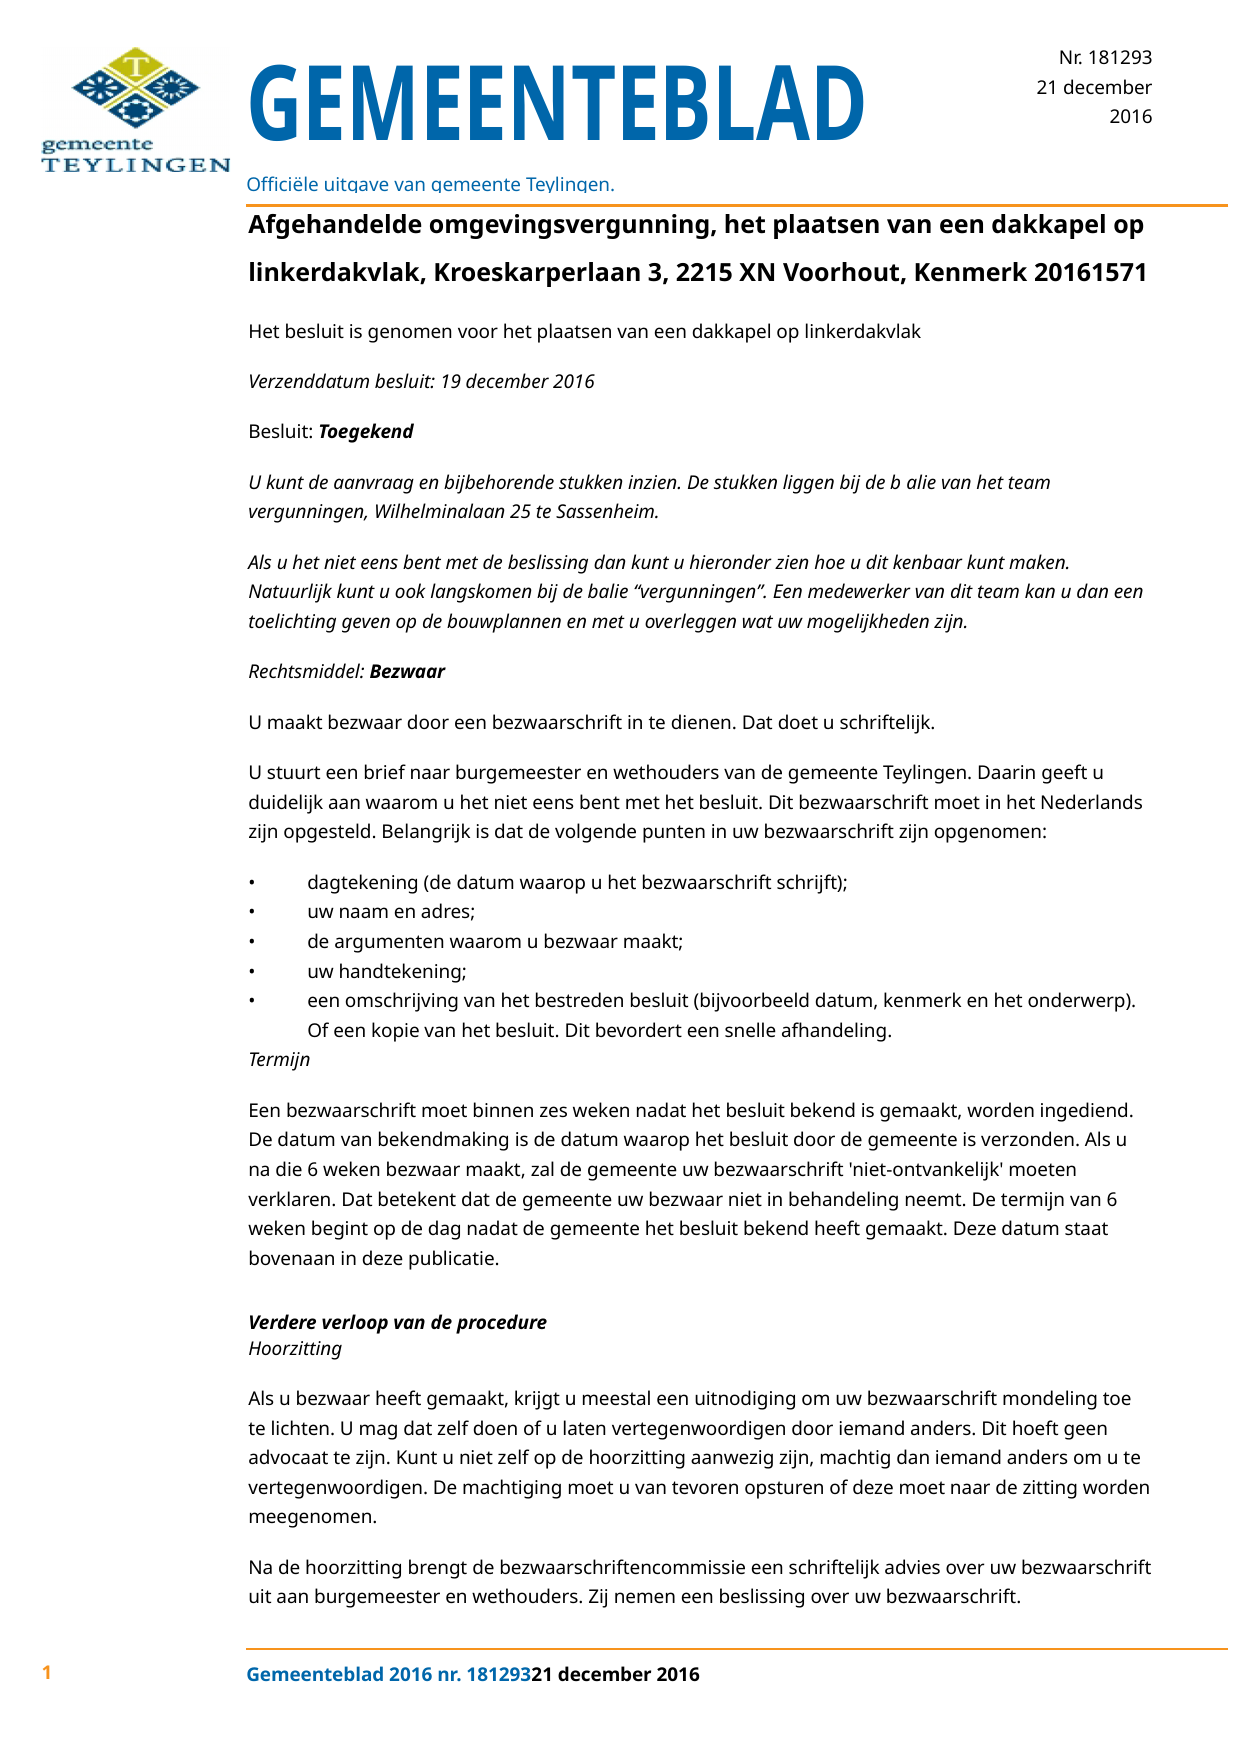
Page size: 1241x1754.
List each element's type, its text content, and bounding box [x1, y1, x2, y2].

picture [41, 47, 231, 172]
text Afgehandelde omgevingsvergunning, het plaatsen van een dakkapel op linkerdakvlak, Kroeskarperlaan 3, 2215 XN Voorhout, Kenmerk 20161571 [248, 207, 1152, 288]
text Een bezwaarschrift moet binnen zes weken nadat het besluit bekend is gemaakt, worden ingediend. De datum van bekendmaking is de datum waarop het besluit door de gemeente is verzonden. Als u na die 6 weken bezwaar maakt, zal de gemeente uw bezwaarschrift 'niet-ontvankelijk' moeten verklaren. Dat betekent dat de gemeente uw bezwaar niet in behandeling neemt. De termijn van 6 weken begint op de dag nadat de gemeente het besluit bekend heeft gemaakt. Deze datum staat bovenaan in deze publicatie. [248, 1097, 1152, 1271]
list een omschrijving van het bestreden besluit (bijvoorbeeld datum, kenmerk en het onderwerp). Of een kopie van het besluit. Dit bevordert een snelle afhandeling. [248, 987, 1152, 1043]
list uw handtekening; [248, 958, 1152, 984]
text Verdere verloop van de procedure [248, 1309, 1152, 1335]
text Het besluit is genomen voor het plaatsen van een dakkapel op linkerdakvlak [248, 318, 1152, 344]
list dagtekening (de datum waarop u het bezwaarschrift schrijft); [248, 869, 1152, 895]
text Rechtsmiddel: Bezwaar [248, 659, 1152, 684]
list uw naam en adres; [248, 899, 1152, 924]
text U kunt de aanvraag en bijbehorende stukken inzien. De stukken liggen bij de b alie van het team vergunningen, Wilhelminalaan 25 te Sassenheim. [248, 469, 1152, 524]
text Hoorzitting [248, 1335, 1152, 1360]
text Verzenddatum besluit: 19 december 2016 [248, 368, 1152, 394]
list de argumenten waarom u bezwaar maakt; [248, 928, 1152, 954]
text Als u het niet eens bent met de beslissing dan kunt u hieronder zien hoe u dit kenbaar kunt maken. Natuurlijk kunt u ook langskomen bij de balie “vergunningen”. Een medewerker van dit team kan u dan een toelichting geven op de bouwplannen en met u overleggen wat uw mogelijkheden zijn. [248, 549, 1152, 634]
text Na de hoorzitting brengt de bezwaarschriftencommissie een schriftelijk advies over uw bezwaarschrift uit aan burgemeester en wethouders. Zij nemen een beslissing over uw bezwaarschrift. [248, 1554, 1152, 1609]
text Als u bezwaar heeft gemaakt, krijgt u meestal een uitnodiging om uw bezwaarschrift mondeling toe te lichten. U mag dat zelf doen of u laten vertegenwoordigen door iemand anders. Dit hoeft geen advocaat te zijn. Kunt u niet zelf op de hoorzitting aanwezig zijn, machtig dan iemand anders om u te vertegenwoordigen. De machtiging moet u van tevoren opsturen of deze moet naar de zitting worden meegenomen. [248, 1385, 1152, 1529]
text U maakt bezwaar door een bezwaarschrift in te dienen. Dat doet u schriftelijk. [248, 709, 1152, 735]
text Besluit: Toegekend [248, 419, 1152, 444]
text Termijn [248, 1047, 1152, 1072]
text U stuurt een brief naar burgemeester en wethouders van de gemeente Teylingen. Daarin geeft u duidelijk aan waarom u het niet eens bent met het besluit. Dit bezwaarschrift moet in het Nederlands zijn opgesteld. Belangrijk is dat de volgende punten in uw bezwaarschrift zijn opgenomen: [248, 759, 1152, 844]
